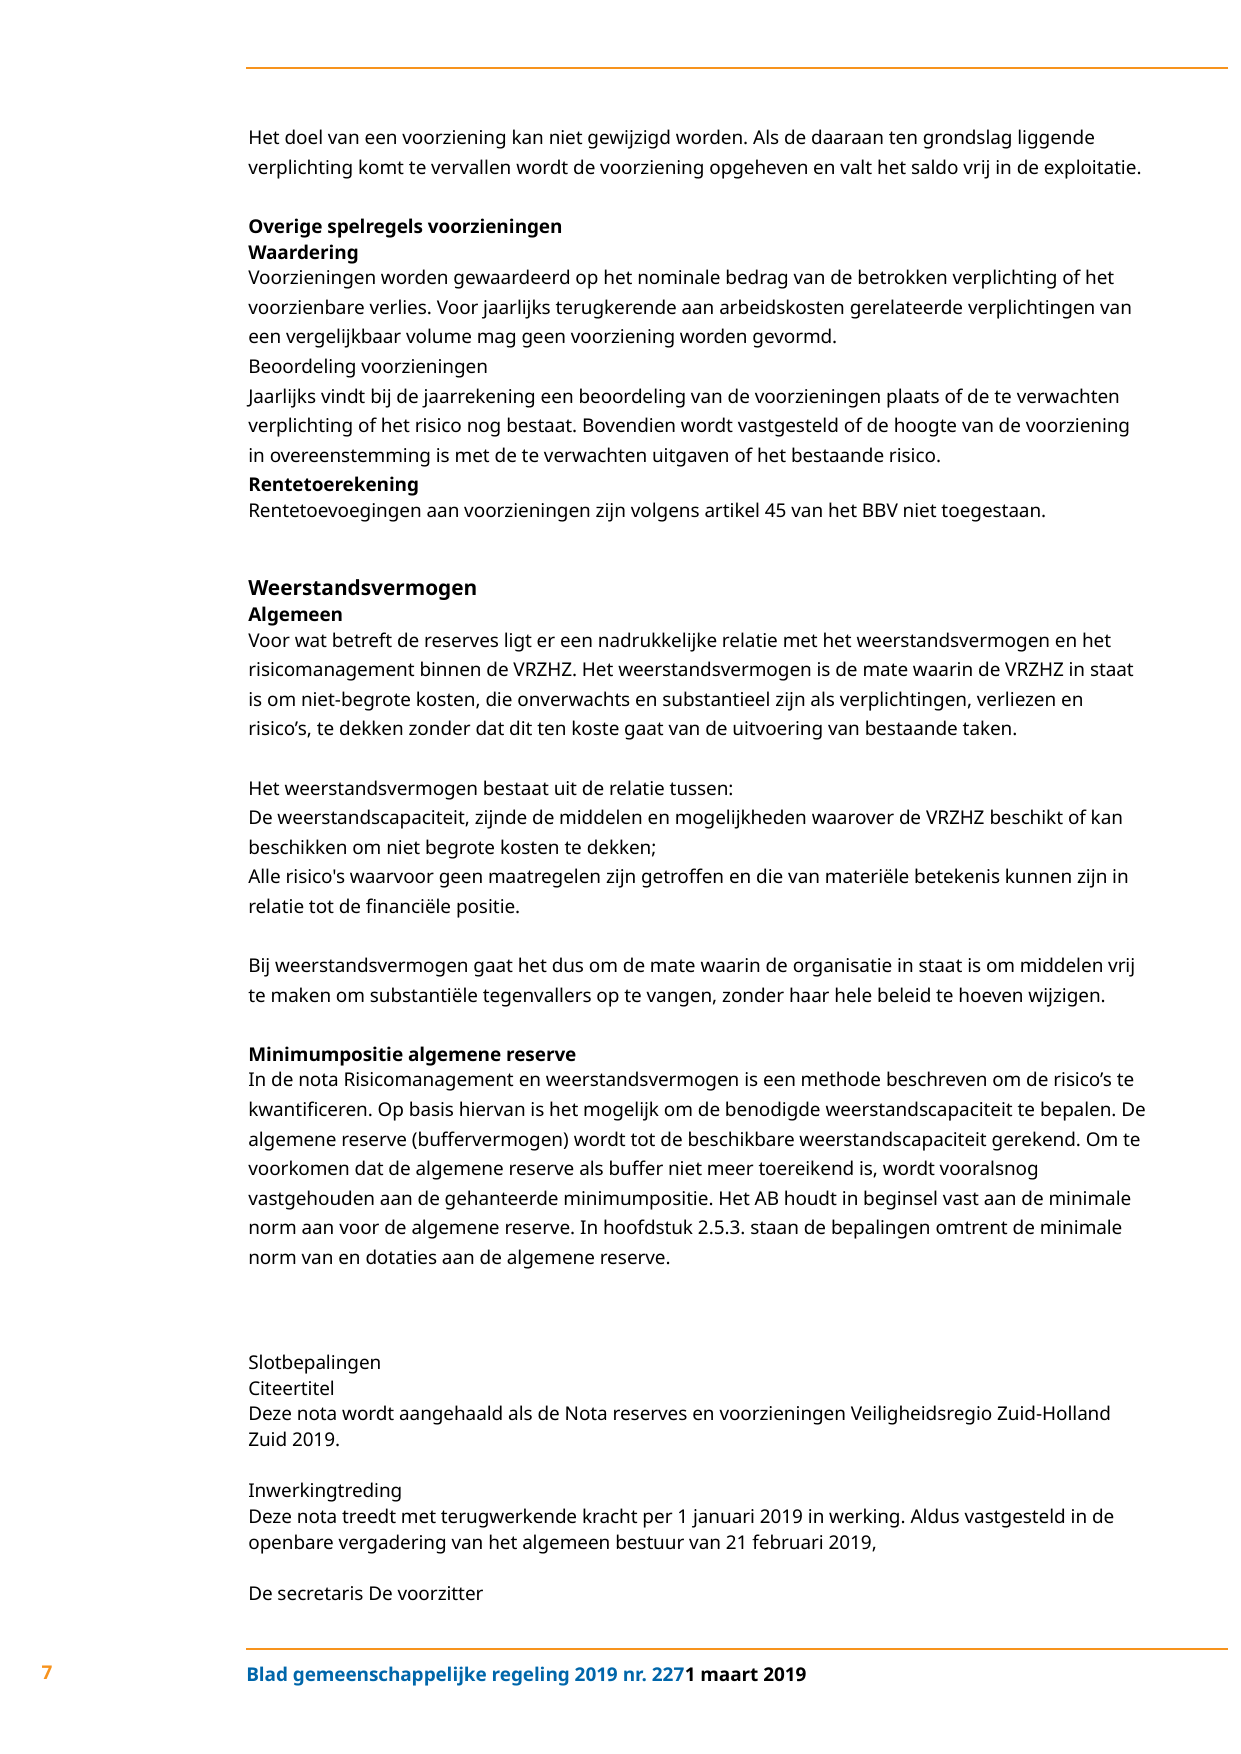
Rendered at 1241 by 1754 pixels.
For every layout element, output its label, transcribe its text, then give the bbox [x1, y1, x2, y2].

text Inwerkingtreding [248, 1478, 1152, 1503]
text In de nota Risicomanagement en weerstandsvermogen is een methode beschreven om de risico’s te kwantificeren. Op basis hiervan is het mogelijk om de benodigde weerstandscapaciteit te bepalen. De algemene reserve (buffervermogen) wordt tot de beschikbare weerstandscapaciteit gerekend. Om te voorkomen dat de algemene reserve als buffer niet meer toereikend is, wordt vooralsnog vastgehouden aan de gehanteerde minimumpositie. Het AB houdt in beginsel vast aan de minimale norm aan voor de algemene reserve. In hoofdstuk 2.5.3. staan de bepalingen omtrent de minimale norm van en dotaties aan de algemene reserve. [248, 1067, 1152, 1270]
text Het weerstandsvermogen bestaat uit de relatie tussen: [248, 775, 1152, 800]
text Rentetoevoegingen aan voorzieningen zijn volgens artikel 45 van het BBV niet toegestaan. [248, 497, 1152, 523]
text Algemeen [248, 601, 1152, 627]
text Citeertitel [248, 1375, 1152, 1400]
text Beoordeling voorzieningen [248, 353, 1152, 379]
text De weerstandscapaciteit, zijnde de middelen en mogelijkheden waarover de VRZHZ beschikt of kan beschikken om niet begrote kosten te dekken; [248, 804, 1152, 859]
picture [41, 47, 231, 172]
text Het doel van een voorziening kan niet gewijzigd worden. Als de daaraan ten grondslag liggende verplichting komt te vervallen wordt de voorziening opgeheven en valt het saldo vrij in de exploitatie. [248, 124, 1152, 180]
text Bij weerstandsvermogen gaat het dus om de mate waarin de organisatie in staat is om middelen vrij te maken om substantiële tegenvallers op te vangen, zonder haar hele beleid te hoeven wijzigen. [248, 952, 1152, 1007]
text Deze nota wordt aangehaald als de Nota reserves en voorzieningen Veiligheidsregio Zuid-Holland Zuid 2019. [248, 1400, 1152, 1452]
text Overige spelregels voorzieningen [248, 213, 1152, 239]
text Rentetoerekening [248, 472, 1152, 497]
text Slotbepalingen [248, 1349, 1152, 1375]
text Deze nota treedt met terugwerkende kracht per 1 januari 2019 in werking. Aldus vastgesteld in de openbare vergadering van het algemeen bestuur van 21 februari 2019, [248, 1503, 1152, 1555]
text Voor wat betreft de reserves ligt er een nadrukkelijke relatie met het weerstandsvermogen en het risicomanagement binnen de VRZHZ. Het weerstandsvermogen is de mate waarin de VRZHZ in staat is om niet-begrote kosten, die onverwachts en substantieel zijn als verplichtingen, verliezen en risico’s, te dekken zonder dat dit ten koste gaat van de uitvoering van bestaande taken. [248, 627, 1152, 741]
text Jaarlijks vindt bij de jaarrekening een beoordeling van de voorzieningen plaats of de te verwachten verplichting of het risico nog bestaat. Bovendien wordt vastgesteld of de hoogte van de voorziening in overeenstemming is met de te verwachten uitgaven of het bestaande risico. [248, 383, 1152, 468]
text De secretaris De voorzitter [248, 1581, 1152, 1606]
text Waardering [248, 239, 1152, 264]
text Minimumpositie algemene reserve [248, 1041, 1152, 1067]
text Alle risico's waarvoor geen maatregelen zijn getroffen en die van materiële betekenis kunnen zijn in relatie tot de financiële positie. [248, 863, 1152, 919]
text Voorzieningen worden gewaardeerd op het nominale bedrag van de betrokken verplichting of het voorzienbare verlies. Voor jaarlijks terugkerende aan arbeidskosten gerelateerde verplichtingen van een vergelijkbaar volume mag geen voorziening worden gevormd. [248, 264, 1152, 349]
text Weerstandsvermogen [248, 573, 1152, 601]
